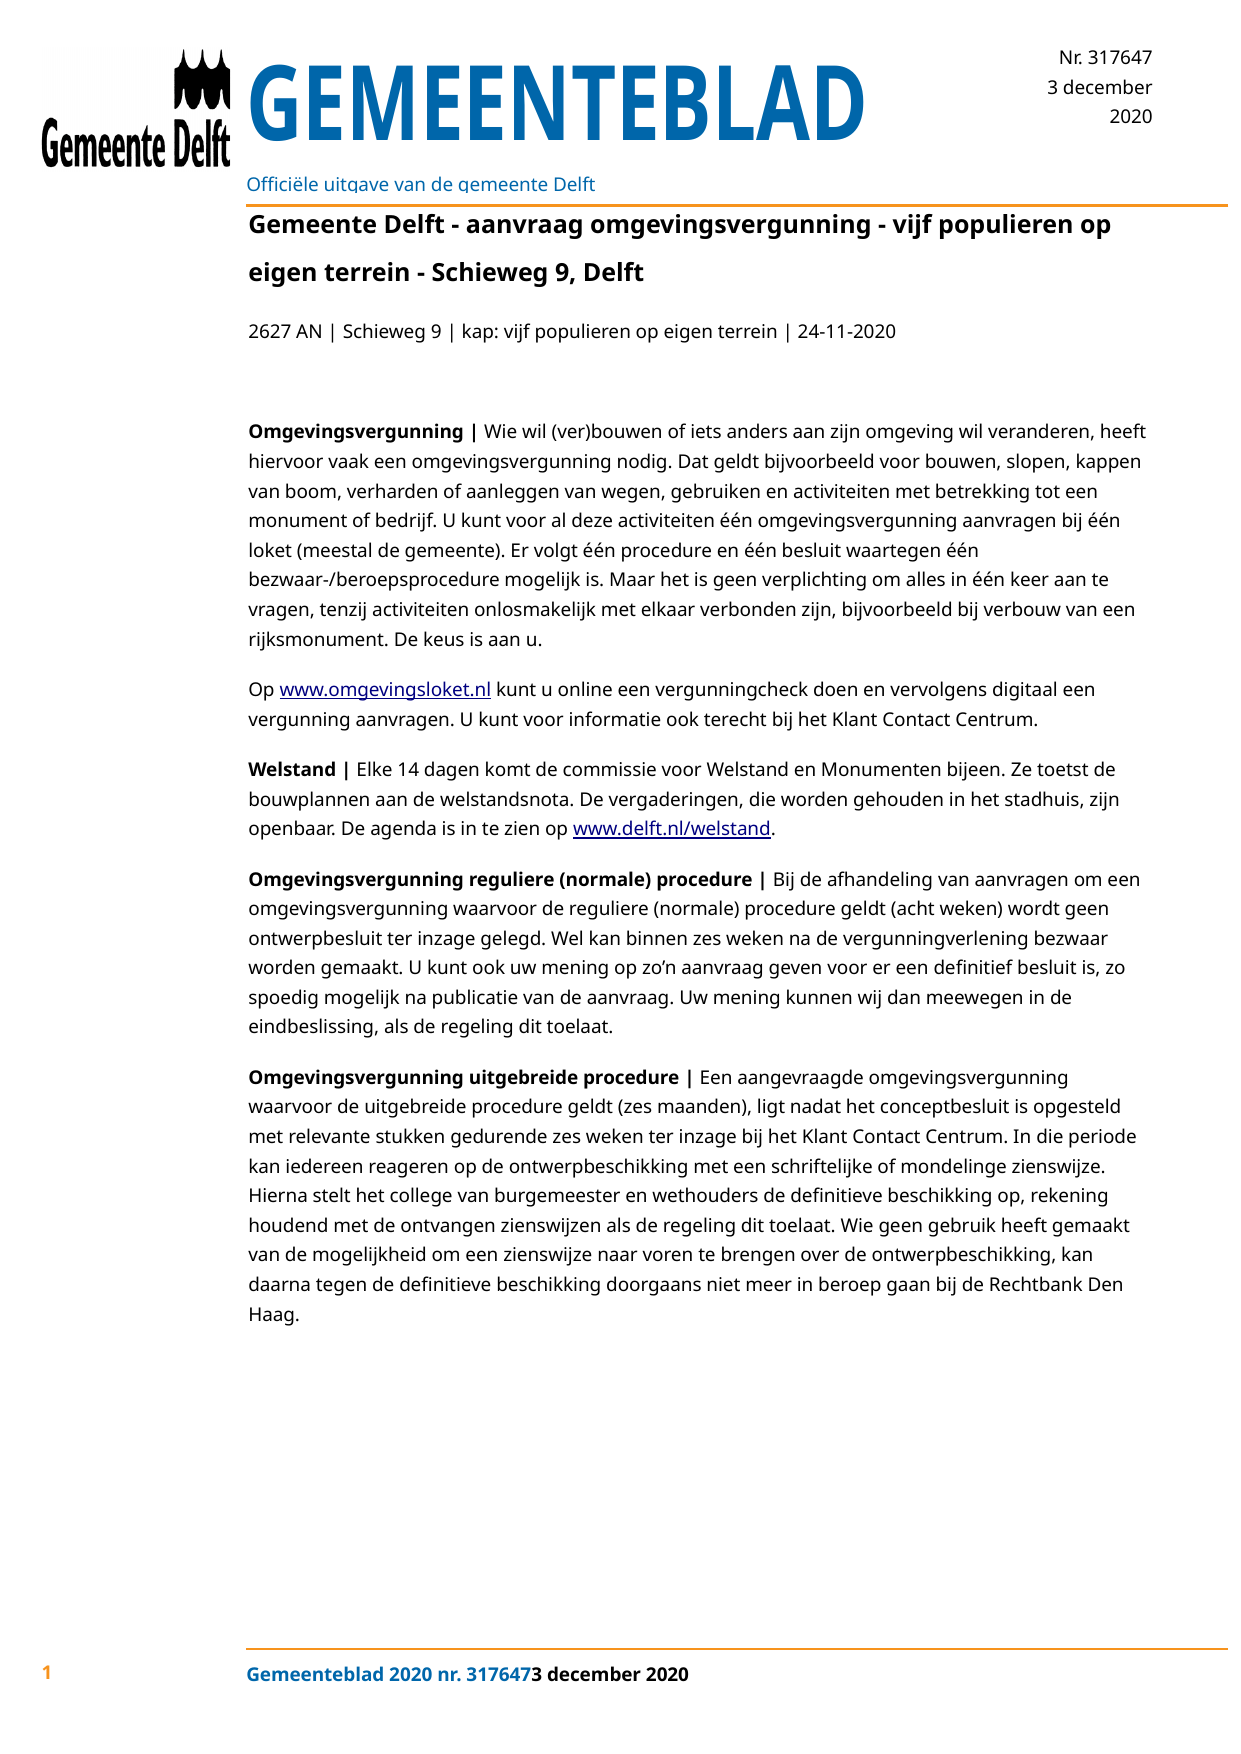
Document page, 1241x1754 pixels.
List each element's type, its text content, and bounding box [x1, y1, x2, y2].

text 2627 AN | Schieweg 9 | kap: vijf populieren op eigen terrein | 24-11-2020 [248, 318, 1152, 344]
picture [41, 47, 231, 172]
text Op www.omgevingsloket.nl kunt u online een vergunningcheck doen en vervolgens digitaal een vergunning aanvragen. U kunt voor informatie ook terecht bij het Klant Contact Centrum. [248, 676, 1152, 732]
text Welstand | Elke 14 dagen komt de commissie voor Welstand en Monumenten bijeen. Ze toetst de bouwplannen aan de welstandsnota. De vergaderingen, die worden gehouden in het stadhuis, zijn openbaar. De agenda is in te zien op www.delft.nl/welstand. [248, 756, 1152, 841]
text Gemeente Delft - aanvraag omgevingsvergunning - vijf populieren op eigen terrein - Schieweg 9, Delft [248, 207, 1152, 288]
text Omgevingsvergunning | Wie wil (ver)bouwen of iets anders aan zijn omgeving wil veranderen, heeft hiervoor vaak een omgevingsvergunning nodig. Dat geldt bijvoorbeeld voor bouwen, slopen, kappen van boom, verharden of aanleggen van wegen, gebruiken en activiteiten met betrekking tot een monument of bedrijf. U kunt voor al deze activiteiten één omgevingsvergunning aanvragen bij één loket (meestal de gemeente). Er volgt één procedure en één besluit waartegen één bezwaar-/beroepsprocedure mogelijk is. Maar het is geen verplichting om alles in één keer aan te vragen, tenzij activiteiten onlosmakelijk met elkaar verbonden zijn, bijvoorbeeld bij verbouw van een rijksmonument. De keus is aan u. [248, 419, 1152, 652]
text Omgevingsvergunning uitgebreide procedure | Een aangevraagde omgevingsvergunning waarvoor de uitgebreide procedure geldt (zes maanden), ligt nadat het conceptbesluit is opgesteld met relevante stukken gedurende zes weken ter inzage bij het Klant Contact Centrum. In die periode kan iedereen reageren op de ontwerpbeschikking met een schriftelijke of mondelinge zienswijze. Hierna stelt het college van burgemeester en wethouders de definitieve beschikking op, rekening houdend met de ontvangen zienswijzen als de regeling dit toelaat. Wie geen gebruik heeft gemaakt van de mogelijkheid om een zienswijze naar voren te brengen over de ontwerpbeschikking, kan daarna tegen de definitieve beschikking doorgaans niet meer in beroep gaan bij de Rechtbank Den Haag. [248, 1064, 1152, 1327]
text Omgevingsvergunning reguliere (normale) procedure | Bij de afhandeling van aanvragen om een omgevingsvergunning waarvoor de reguliere (normale) procedure geldt (acht weken) wordt geen ontwerpbesluit ter inzage gelegd. Wel kan binnen zes weken na de vergunningverlening bezwaar worden gemaakt. U kunt ook uw mening op zo’n aanvraag geven voor er een definitief besluit is, zo spoedig mogelijk na publicatie van de aanvraag. Uw mening kunnen wij dan meewegen in de eindbeslissing, als de regeling dit toelaat. [248, 866, 1152, 1039]
